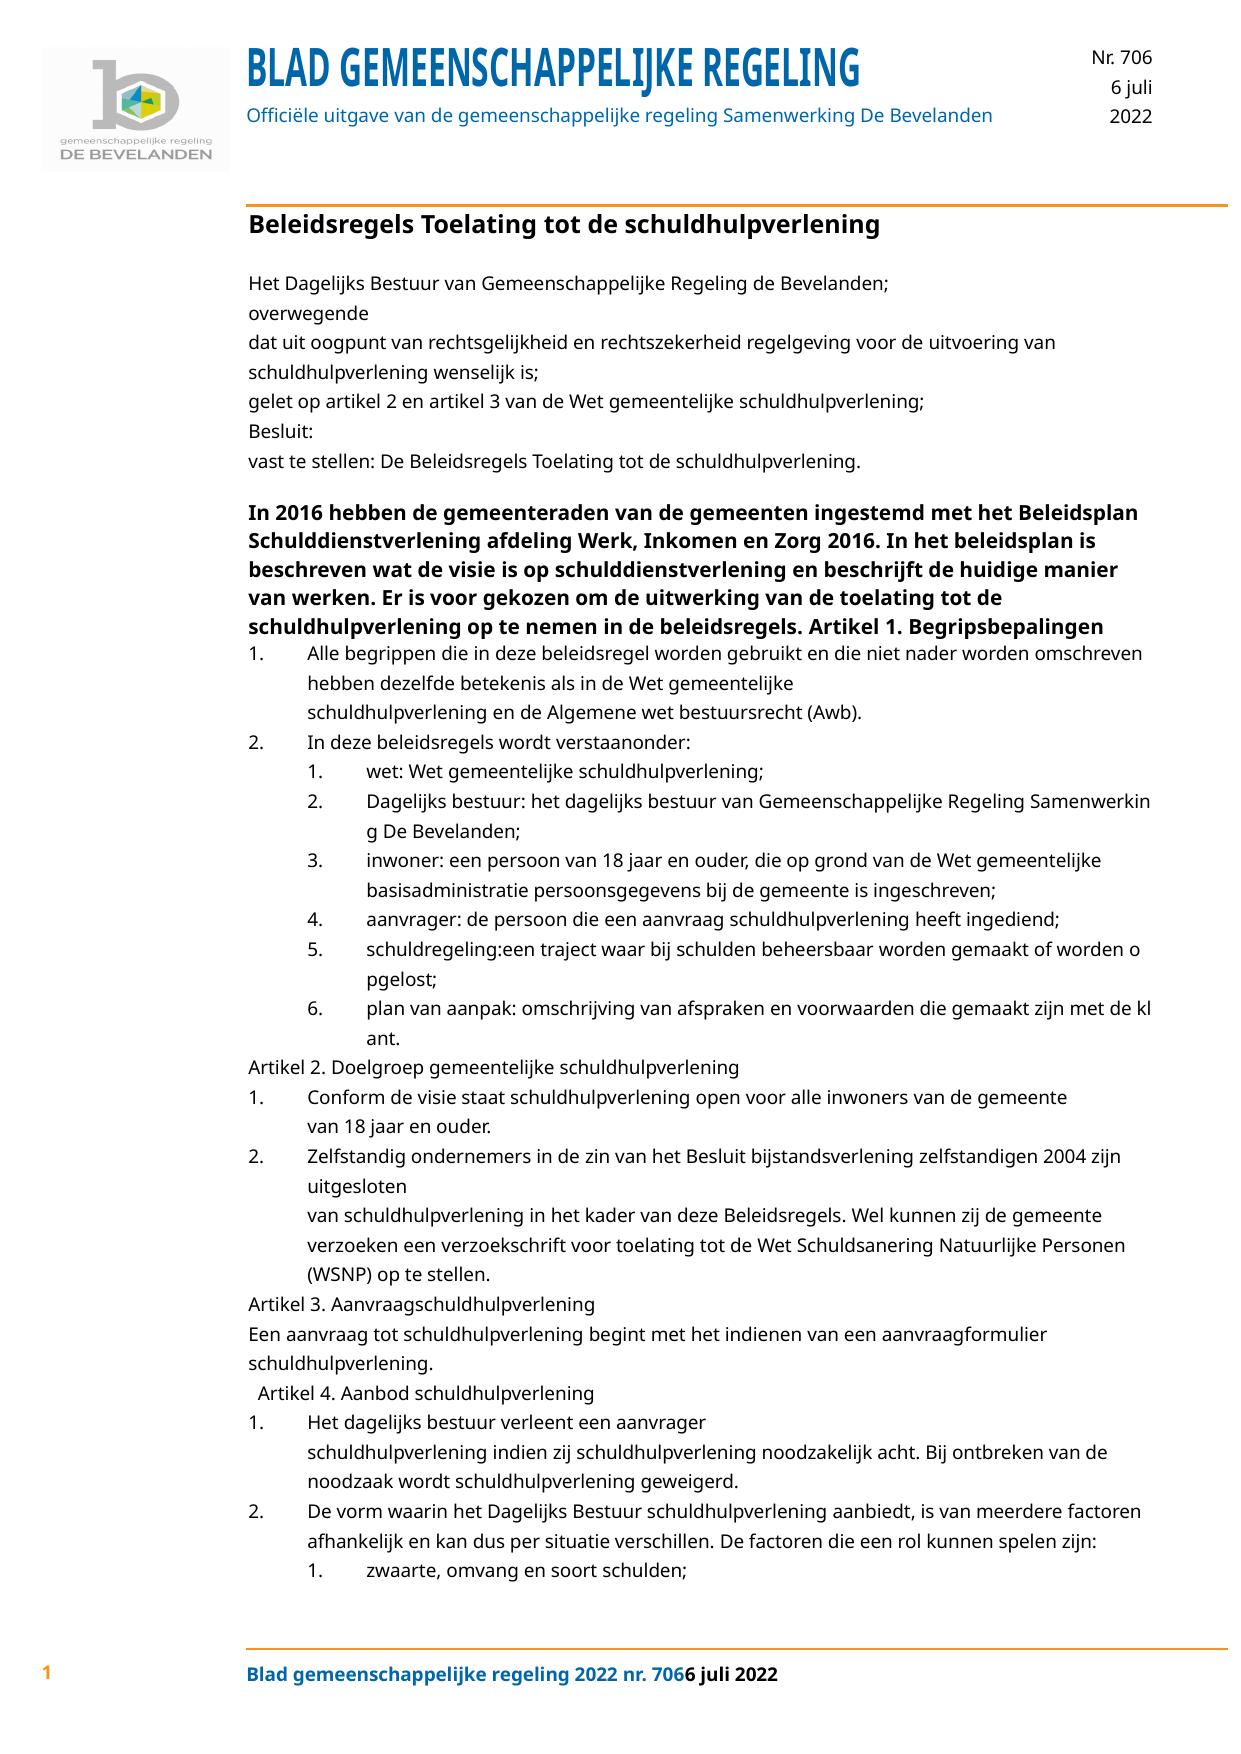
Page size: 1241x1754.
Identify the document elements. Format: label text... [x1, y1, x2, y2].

text Een aanvraag tot schuldhulpverlening begint met het indienen van een aanvraagformulier schuldhulpverlening. [248, 1321, 1152, 1376]
list Alle begrippen die in deze beleidsregel worden gebruikt en die niet nader worden omschreven hebben dezelfde betekenis als in de Wet gemeentelijke schuldhulpverlening en de Algemene wet bestuursrecht (Awb). [248, 640, 1152, 725]
list De vorm waarin het Dagelijks Bestuur schuldhulpverlening aanbiedt, is van meerdere factoren afhankelijk en kan dus per situatie verschillen. De factoren die een rol kunnen spelen zijn: [248, 1498, 1152, 1554]
text Artikel 2. Doelgroep gemeentelijke schuldhulpverlening [248, 1054, 1152, 1080]
list Zelfstandig ondernemers in de zin van het Besluit bijstandsverlening zelfstandigen 2004 zijn uitgesloten van schuldhulpverlening in het kader van deze Beleidsregels. Wel kunnen zij de gemeente verzoeken een verzoekschrift voor toelating tot de Wet Schuldsanering Natuurlijke Personen (WSNP) op te stellen. [248, 1143, 1152, 1287]
text Artikel 4. Aanbod schuldhulpverlening [248, 1380, 1152, 1406]
list wet: Wet gemeentelijke schuldhulpverlening; [307, 759, 1152, 784]
text Besluit: [248, 418, 1152, 444]
picture [41, 47, 231, 172]
list Conform de visie staat schuldhulpverlening open voor alle inwoners van de gemeente van 18 jaar en ouder. [248, 1084, 1152, 1139]
list zwaarte, omvang en soort schulden; [307, 1557, 1152, 1583]
text overwegende dat uit oogpunt van rechtsgelijkheid en rechtszekerheid regelgeving voor de uitvoering van schuldhulpverlening wenselijk is; [248, 300, 1152, 385]
list inwoner: een persoon van 18 jaar en ouder, die op grond van de Wet gemeentelijke basisadministratie persoonsgegevens bij de gemeente is ingeschreven; [307, 847, 1152, 903]
list aanvrager: de persoon die een aanvraag schuldhulpverlening heeft ingediend; [307, 907, 1152, 932]
list In deze beleidsregels wordt verstaanonder: [248, 729, 1152, 755]
list Dagelijks bestuur: het dagelijks bestuur van Gemeenschappelijke Regeling Samenwerking De Bevelanden; [307, 788, 1152, 844]
list plan van aanpak: omschrijving van afspraken en voorwaarden die gemaakt zijn met de klant. [307, 995, 1152, 1051]
text Beleidsregels Toelating tot de schuldhulpverlening [248, 207, 1152, 241]
text In 2016 hebben de gemeenteraden van de gemeenten ingestemd met het Beleidsplan Schulddienstverlening afdeling Werk, Inkomen en Zorg 2016. In het beleidsplan is beschreven wat de visie is op schulddienstverlening en beschrijft de huidige manier van werken. Er is voor gekozen om de uitwerking van de toelating tot de schuldhulpverlening op te nemen in de beleidsregels. Artikel 1. Begripsbepalingen [248, 498, 1152, 640]
list schuldregeling:een traject waar bij schulden beheersbaar worden gemaakt of worden opgelost; [307, 936, 1152, 992]
text Artikel 3. Aanvraagschuldhulpverlening [248, 1291, 1152, 1317]
text Het Dagelijks Bestuur van Gemeenschappelijke Regeling de Bevelanden; [248, 270, 1152, 296]
text gelet op artikel 2 en artikel 3 van de Wet gemeentelijke schuldhulpverlening; [248, 389, 1152, 414]
list Het dagelijks bestuur verleent een aanvrager schuldhulpverlening indien zij schuldhulpverlening noodzakelijk acht. Bij ontbreken van de noodzaak wordt schuldhulpverlening geweigerd. [248, 1409, 1152, 1494]
text vast te stellen: De Beleidsregels Toelating tot de schuldhulpverlening. [248, 448, 1152, 473]
